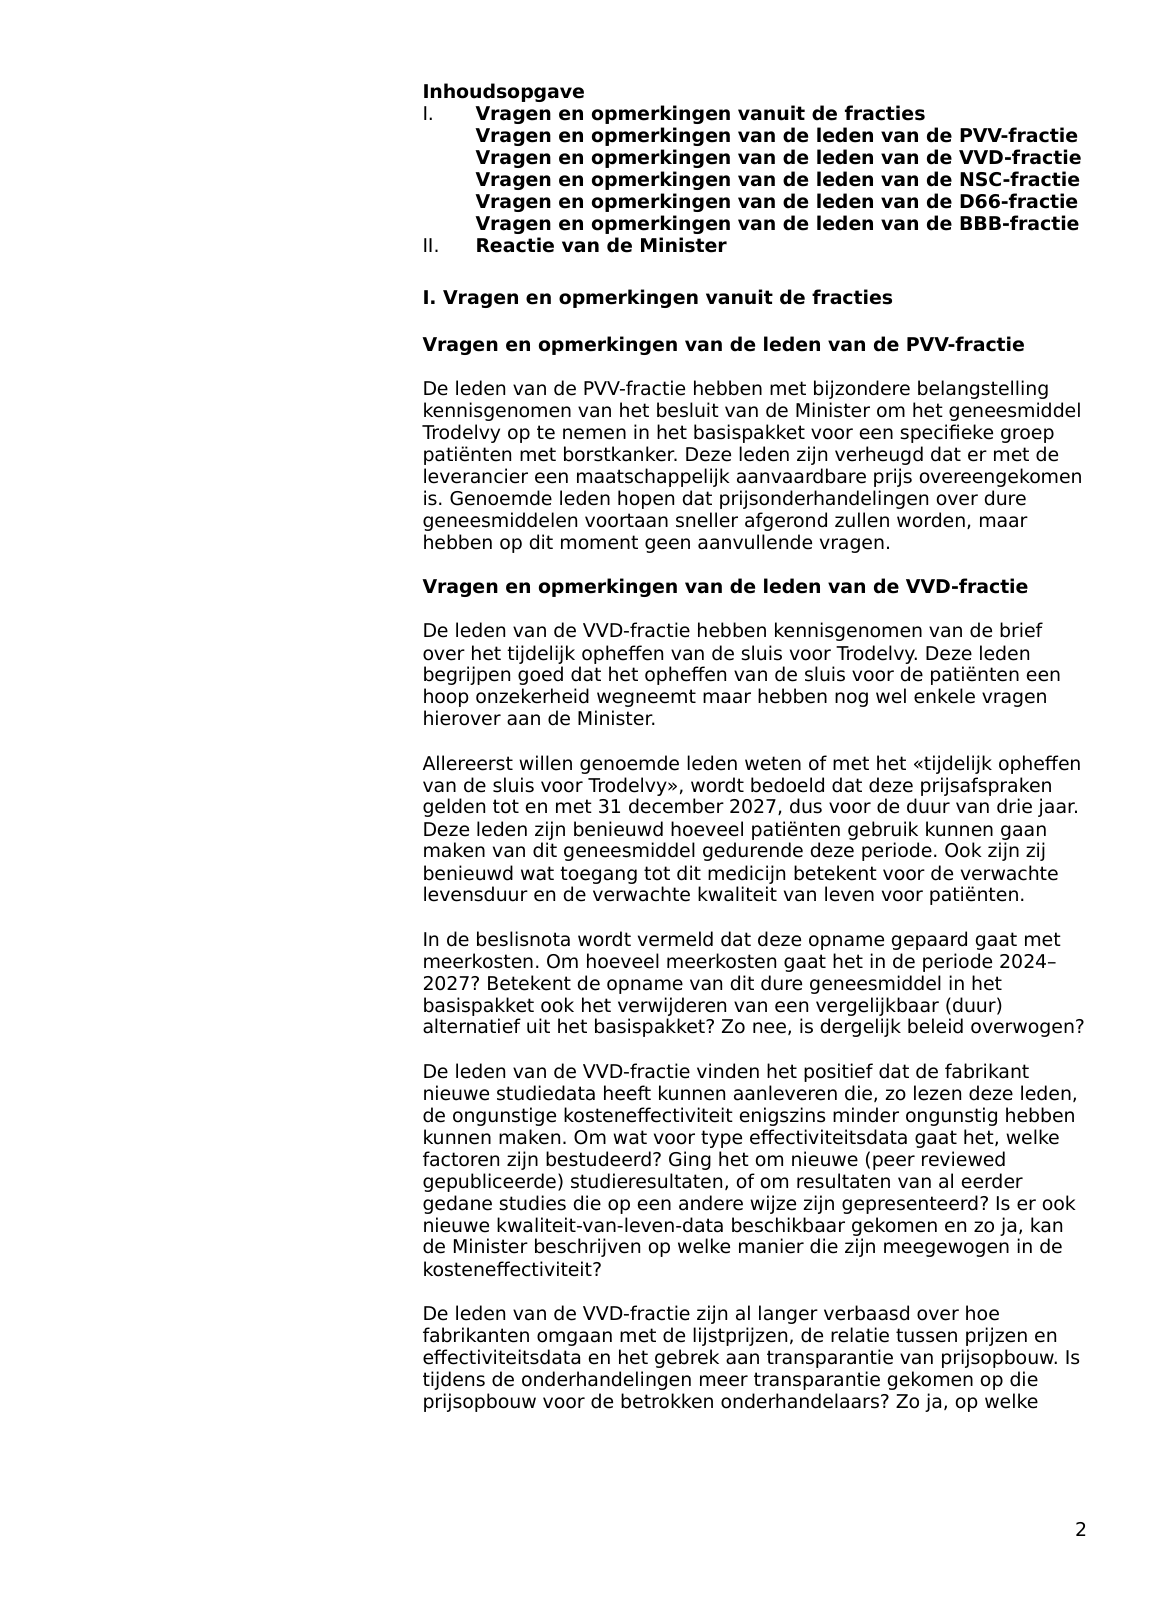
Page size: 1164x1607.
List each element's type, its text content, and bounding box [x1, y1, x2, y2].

text De leden van de PVV-fractie hebben met bijzondere belangstelling kennisgenomen van het besluit van de Minister om het geneesmiddel Trodelvy op te nemen in het basispakket voor een specifieke groep patiënten met borstkanker. Deze leden zijn verheugd dat er met de leverancier een maatschappelijk aanvaardbare prijs overeengekomen is. Genoemde leden hopen dat prijsonderhandelingen over dure geneesmiddelen voortaan sneller afgerond zullen worden, maar hebben op dit moment geen aanvullende vragen. [422, 378, 1087, 554]
text Vragen en opmerkingen van de leden van de BBB-fractie [475, 213, 1087, 235]
text Allereerst willen genoemde leden weten of met het «tijdelijk opheffen van de sluis voor Trodelvy», wordt bedoeld dat deze prijsafspraken gelden tot en met 31 december 2027, dus voor de duur van drie jaar. Deze leden zijn benieuwd hoeveel patiënten gebruik kunnen gaan maken van dit geneesmiddel gedurende deze periode. Ook zijn zij benieuwd wat toegang tot dit medicijn betekent voor de verwachte levensduur en de verwachte kwaliteit van leven voor patiënten. [422, 752, 1087, 906]
subtitle Inhoudsopgave [422, 81, 1087, 103]
text Vragen en opmerkingen van de leden van de VVD-fractie [475, 147, 1087, 169]
text I. Vragen en opmerkingen vanuit de fracties [422, 103, 1087, 125]
text Vragen en opmerkingen van de leden van de NSC-fractie [475, 169, 1087, 191]
text De leden van de VVD-fractie hebben kennisgenomen van de brief over het tijdelijk opheffen van de sluis voor Trodelvy. Deze leden begrijpen goed dat het opheffen van de sluis voor de patiënten een hoop onzekerheid wegneemt maar hebben nog wel enkele vragen hierover aan de Minister. [422, 620, 1087, 730]
text In de beslisnota wordt vermeld dat deze opname gepaard gaat met meerkosten. Om hoeveel meerkosten gaat het in de periode 2024–2027? Betekent de opname van dit dure geneesmiddel in het basispakket ook het verwijderen van een vergelijkbaar (duur) alternatief uit het basispakket? Zo nee, is dergelijk beleid overwogen? [422, 928, 1087, 1038]
subtitle Vragen en opmerkingen van de leden van de PVV-fractie [422, 334, 1087, 356]
text II. Reactie van de Minister [422, 235, 1087, 257]
subtitle I. Vragen en opmerkingen vanuit de fracties [422, 287, 1087, 309]
subtitle Vragen en opmerkingen van de leden van de VVD-fractie [422, 576, 1087, 598]
text De leden van de VVD-fractie zijn al langer verbaasd over hoe fabrikanten omgaan met de lijstprijzen, de relatie tussen prijzen en effectiviteitsdata en het gebrek aan transparantie van prijsopbouw. Is tijdens de onderhandelingen meer transparantie gekomen op die prijsopbouw voor de betrokken onderhandelaars? Zo ja, op welke [422, 1303, 1087, 1412]
text De leden van de VVD-fractie vinden het positief dat de fabrikant nieuwe studiedata heeft kunnen aanleveren die, zo lezen deze leden, de ongunstige kosteneffectiviteit enigszins minder ongunstig hebben kunnen maken. Om wat voor type effectiviteitsdata gaat het, welke factoren zijn bestudeerd? Ging het om nieuwe (peer reviewed gepubliceerde) studieresultaten, of om resultaten van al eerder gedane studies die op een andere wijze zijn gepresenteerd? Is er ook nieuwe kwaliteit-van-leven-data beschikbaar gekomen en zo ja, kan de Minister beschrijven op welke manier die zijn meegewogen in de kosteneffectiviteit? [422, 1061, 1087, 1280]
text Vragen en opmerkingen van de leden van de PVV-fractie [475, 125, 1087, 147]
text Vragen en opmerkingen van de leden van de D66-fractie [475, 191, 1087, 213]
